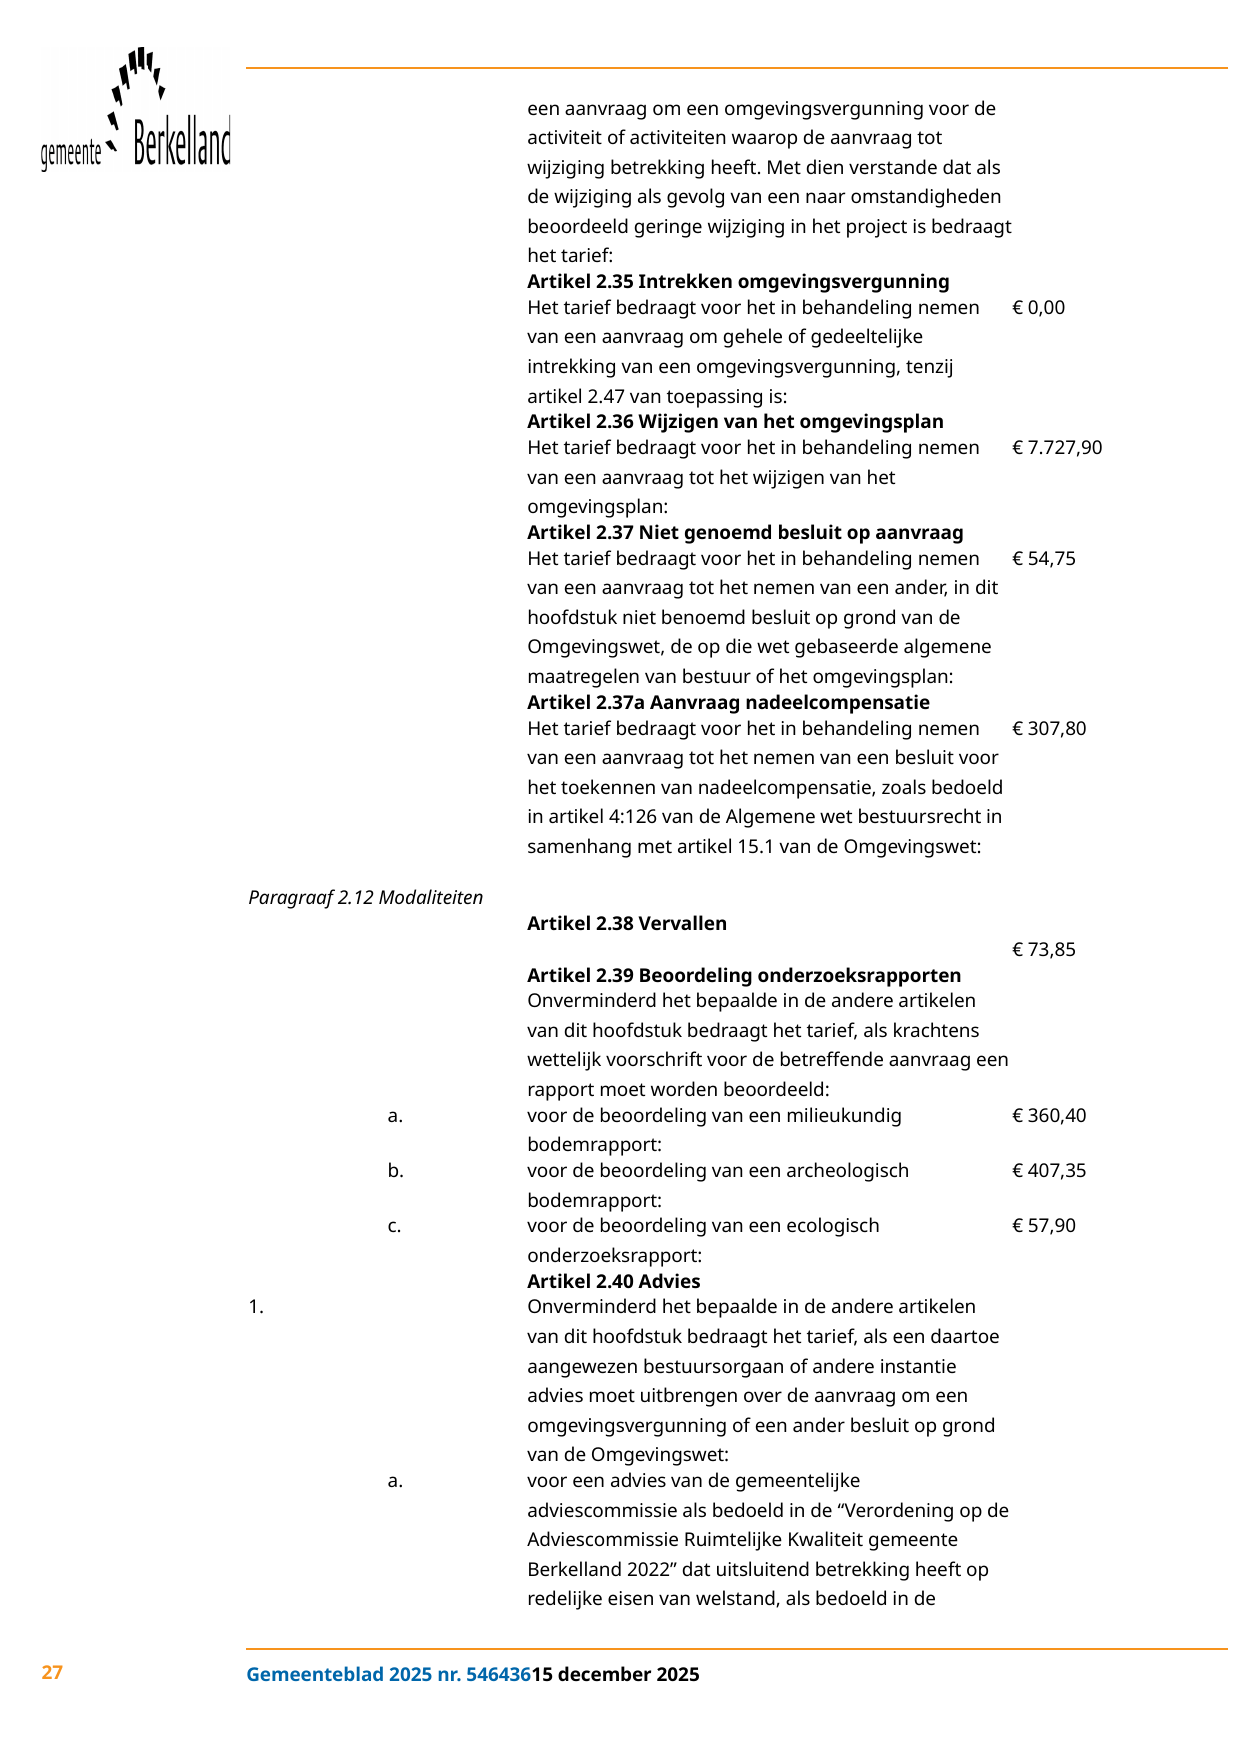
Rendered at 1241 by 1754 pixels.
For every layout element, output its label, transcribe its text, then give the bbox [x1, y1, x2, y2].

table_cell € 73,85 [1012, 936, 1152, 962]
table_cell Artikel 2.36 Wijzigen van het omgevingsplan [527, 409, 1012, 434]
table_cell c. [388, 1213, 527, 1268]
table_cell [248, 910, 387, 936]
table_cell Paragraaf 2.12 Modaliteiten [248, 885, 1012, 910]
table_cell [1012, 859, 1152, 884]
table_cell [248, 962, 387, 987]
table_cell [248, 294, 387, 409]
table_cell [388, 409, 527, 434]
table_cell Artikel 2.40 Advies [527, 1268, 1012, 1294]
table_cell € 7.727,90 [1012, 434, 1152, 519]
table_cell [248, 715, 387, 859]
table_cell Artikel 2.35 Intrekken omgevingsvergunning [527, 269, 1012, 294]
table_cell voor de beoordeling van een archeologisch bodemrapport: [527, 1157, 1012, 1213]
table_cell [1012, 1294, 1152, 1467]
table_cell [388, 988, 527, 1102]
table_cell € 57,90 [1012, 1213, 1152, 1268]
table_cell [1012, 910, 1152, 936]
table_cell € 407,35 [1012, 1157, 1152, 1213]
table_cell [248, 1213, 387, 1268]
table_cell Artikel 2.37a Aanvraag nadeelcompensatie [527, 689, 1012, 715]
table_cell [248, 859, 387, 884]
table_cell a. [388, 1102, 527, 1157]
table_cell [248, 936, 387, 962]
table_cell [248, 689, 387, 715]
table_cell [388, 1294, 527, 1467]
table_cell b. [388, 1157, 527, 1213]
table_cell [388, 434, 527, 519]
table_cell [388, 519, 527, 545]
table_cell Onverminderd het bepaalde in de andere artikelen van dit hoofdstuk bedraagt het tarief, als een daartoe aangewezen bestuursorgaan of andere instantie advies moet uitbrengen over de aanvraag om een omgevingsvergunning of een ander besluit op grond van de Omgevingswet: [527, 1294, 1012, 1467]
table_cell [388, 962, 527, 987]
table_cell Artikel 2.39 Beoordeling onderzoeksrapporten [527, 962, 1012, 987]
table_cell [1012, 409, 1152, 434]
table_cell [388, 715, 527, 859]
table_cell [248, 1268, 387, 1294]
table_cell [1012, 1467, 1152, 1611]
table_cell Het tarief bedraagt voor het in behandeling nemen van een aanvraag om gehele of gedeeltelijke intrekking van een omgevingsvergunning, tenzij artikel 2.47 van toepassing is: [527, 294, 1012, 409]
table_cell [1012, 95, 1152, 268]
table_cell [1012, 885, 1152, 910]
table_cell [248, 95, 387, 268]
table_cell [388, 910, 527, 936]
table_cell [248, 545, 387, 689]
table_cell [248, 1102, 387, 1157]
table_cell € 0,00 [1012, 294, 1152, 409]
table_cell [527, 936, 1012, 962]
table_cell Het tarief bedraagt voor het in behandeling nemen van een aanvraag tot het nemen van een ander, in dit hoofdstuk niet benoemd besluit op grond van de Omgevingswet, de op die wet gebaseerde algemene maatregelen van bestuur of het omgevingsplan: [527, 545, 1012, 689]
table_cell [1012, 689, 1152, 715]
table_cell [1012, 988, 1152, 1102]
table_cell [527, 859, 1012, 884]
table_cell [388, 545, 527, 689]
table_cell [388, 95, 527, 268]
table_cell Artikel 2.38 Vervallen [527, 910, 1012, 936]
table_cell a. [388, 1467, 527, 1611]
table_cell voor de beoordeling van een ecologisch onderzoeksrapport: [527, 1213, 1012, 1268]
table_cell € 307,80 [1012, 715, 1152, 859]
table_cell Het tarief bedraagt voor het in behandeling nemen van een aanvraag tot het wijzigen van het omgevingsplan: [527, 434, 1012, 519]
table_cell Artikel 2.37 Niet genoemd besluit op aanvraag [527, 519, 1012, 545]
table_cell [1012, 269, 1152, 294]
table_cell een aanvraag om een omgevingsvergunning voor de activiteit of activiteiten waarop de aanvraag tot wijziging betrekking heeft. Met dien verstande dat als de wijziging als gevolg van een naar omstandigheden beoordeeld geringe wijziging in het project is bedraagt het tarief: [527, 95, 1012, 268]
table_cell voor een advies van de gemeentelijke adviescommissie als bedoeld in de “Verordening op de Adviescommissie Ruimtelijke Kwaliteit gemeente Berkelland 2022” dat uitsluitend betrekking heeft op redelijke eisen van welstand, als bedoeld in de [527, 1467, 1012, 1611]
table_cell [1012, 1268, 1152, 1294]
table_cell [1012, 519, 1152, 545]
table_cell Het tarief bedraagt voor het in behandeling nemen van een aanvraag tot het nemen van een besluit voor het toekennen van nadeelcompensatie, zoals bedoeld in artikel 4:126 van de Algemene wet bestuursrecht in samenhang met artikel 15.1 van de Omgevingswet: [527, 715, 1012, 859]
table_cell [1012, 962, 1152, 987]
table_cell € 360,40 [1012, 1102, 1152, 1157]
table_cell [388, 1268, 527, 1294]
table_cell [248, 409, 387, 434]
table_cell [248, 988, 387, 1102]
table_cell [388, 294, 527, 409]
table_cell [388, 269, 527, 294]
table_cell voor de beoordeling van een milieukundig bodemrapport: [527, 1102, 1012, 1157]
table_cell [388, 859, 527, 884]
table_cell [248, 1467, 387, 1611]
table_cell Onverminderd het bepaalde in de andere artikelen van dit hoofdstuk bedraagt het tarief, als krachtens wettelijk voorschrift voor de betreffende aanvraag een rapport moet worden beoordeeld: [527, 988, 1012, 1102]
table_cell [248, 1157, 387, 1213]
table_cell [388, 936, 527, 962]
table_cell [388, 689, 527, 715]
picture [41, 47, 231, 172]
table_cell 1. [248, 1294, 387, 1467]
table_cell [248, 519, 387, 545]
table_cell € 54,75 [1012, 545, 1152, 689]
table_cell [248, 434, 387, 519]
table_cell [248, 269, 387, 294]
